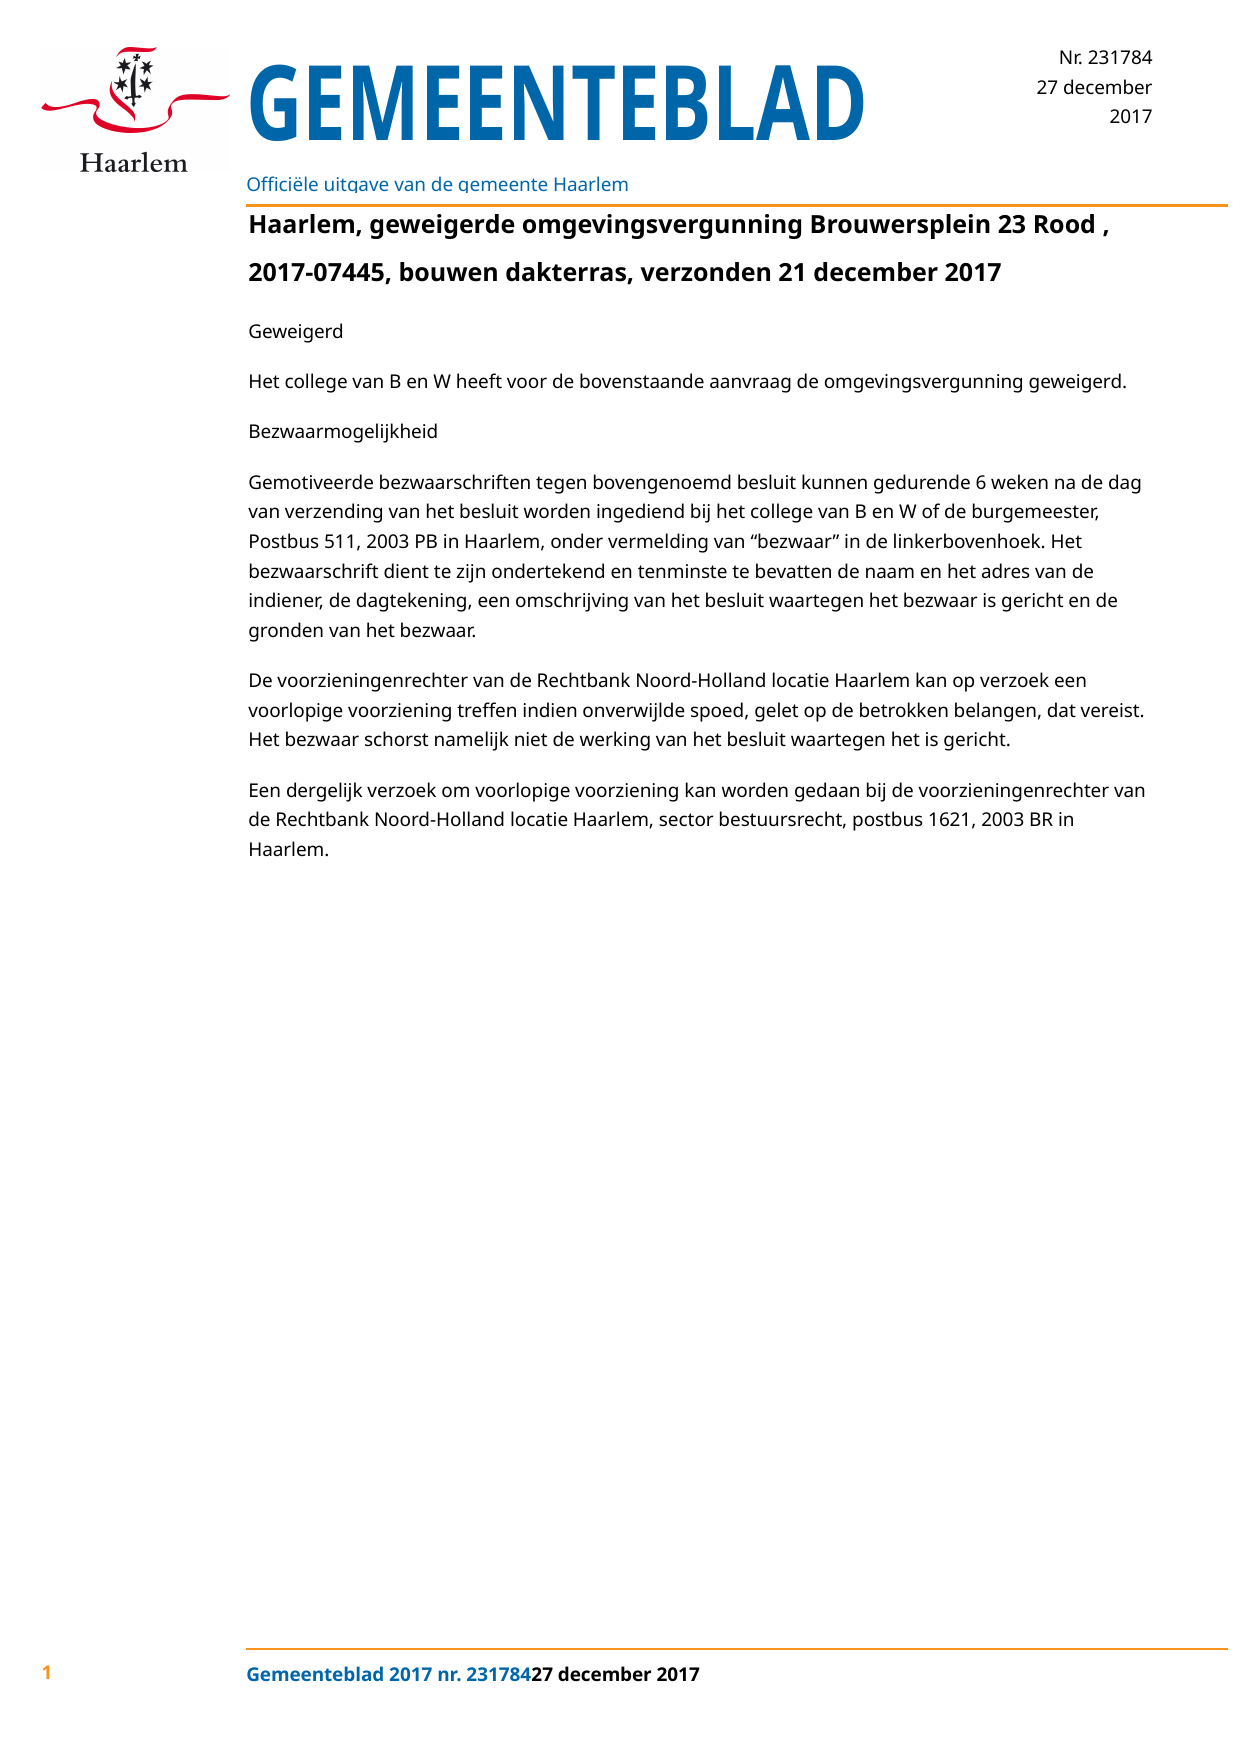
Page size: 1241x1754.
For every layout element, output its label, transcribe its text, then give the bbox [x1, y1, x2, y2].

text De voorzieningenrechter van de Rechtbank Noord-Holland locatie Haarlem kan op verzoek een voorlopige voorziening treffen indien onverwijlde spoed, gelet op de betrokken belangen, dat vereist. Het bezwaar schorst namelijk niet de werking van het besluit waartegen het is gericht. [248, 667, 1152, 752]
text Een dergelijk verzoek om voorlopige voorziening kan worden gedaan bij de voorzieningenrechter van de Rechtbank Noord-Holland locatie Haarlem, sector bestuursrecht, postbus 1621, 2003 BR in Haarlem. [248, 777, 1152, 862]
picture [41, 47, 231, 172]
text Gemotiveerde bezwaarschriften tegen bovengenoemd besluit kunnen gedurende 6 weken na de dag van verzending van het besluit worden ingediend bij het college van B en W of de burgemeester, Postbus 511, 2003 PB in Haarlem, onder vermelding van “bezwaar” in de linkerbovenhoek. Het bezwaarschrift dient te zijn ondertekend en tenminste te bevatten de naam en het adres van de indiener, de dagtekening, een omschrijving van het besluit waartegen het bezwaar is gericht en de gronden van het bezwaar. [248, 469, 1152, 643]
text Het college van B en W heeft voor de bovenstaande aanvraag de omgevingsvergunning geweigerd. [248, 368, 1152, 394]
text Geweigerd [248, 318, 1152, 344]
text Haarlem, geweigerde omgevingsvergunning Brouwersplein 23 Rood , 2017-07445, bouwen dakterras, verzonden 21 december 2017 [248, 207, 1152, 288]
text Bezwaarmogelijkheid [248, 419, 1152, 444]
